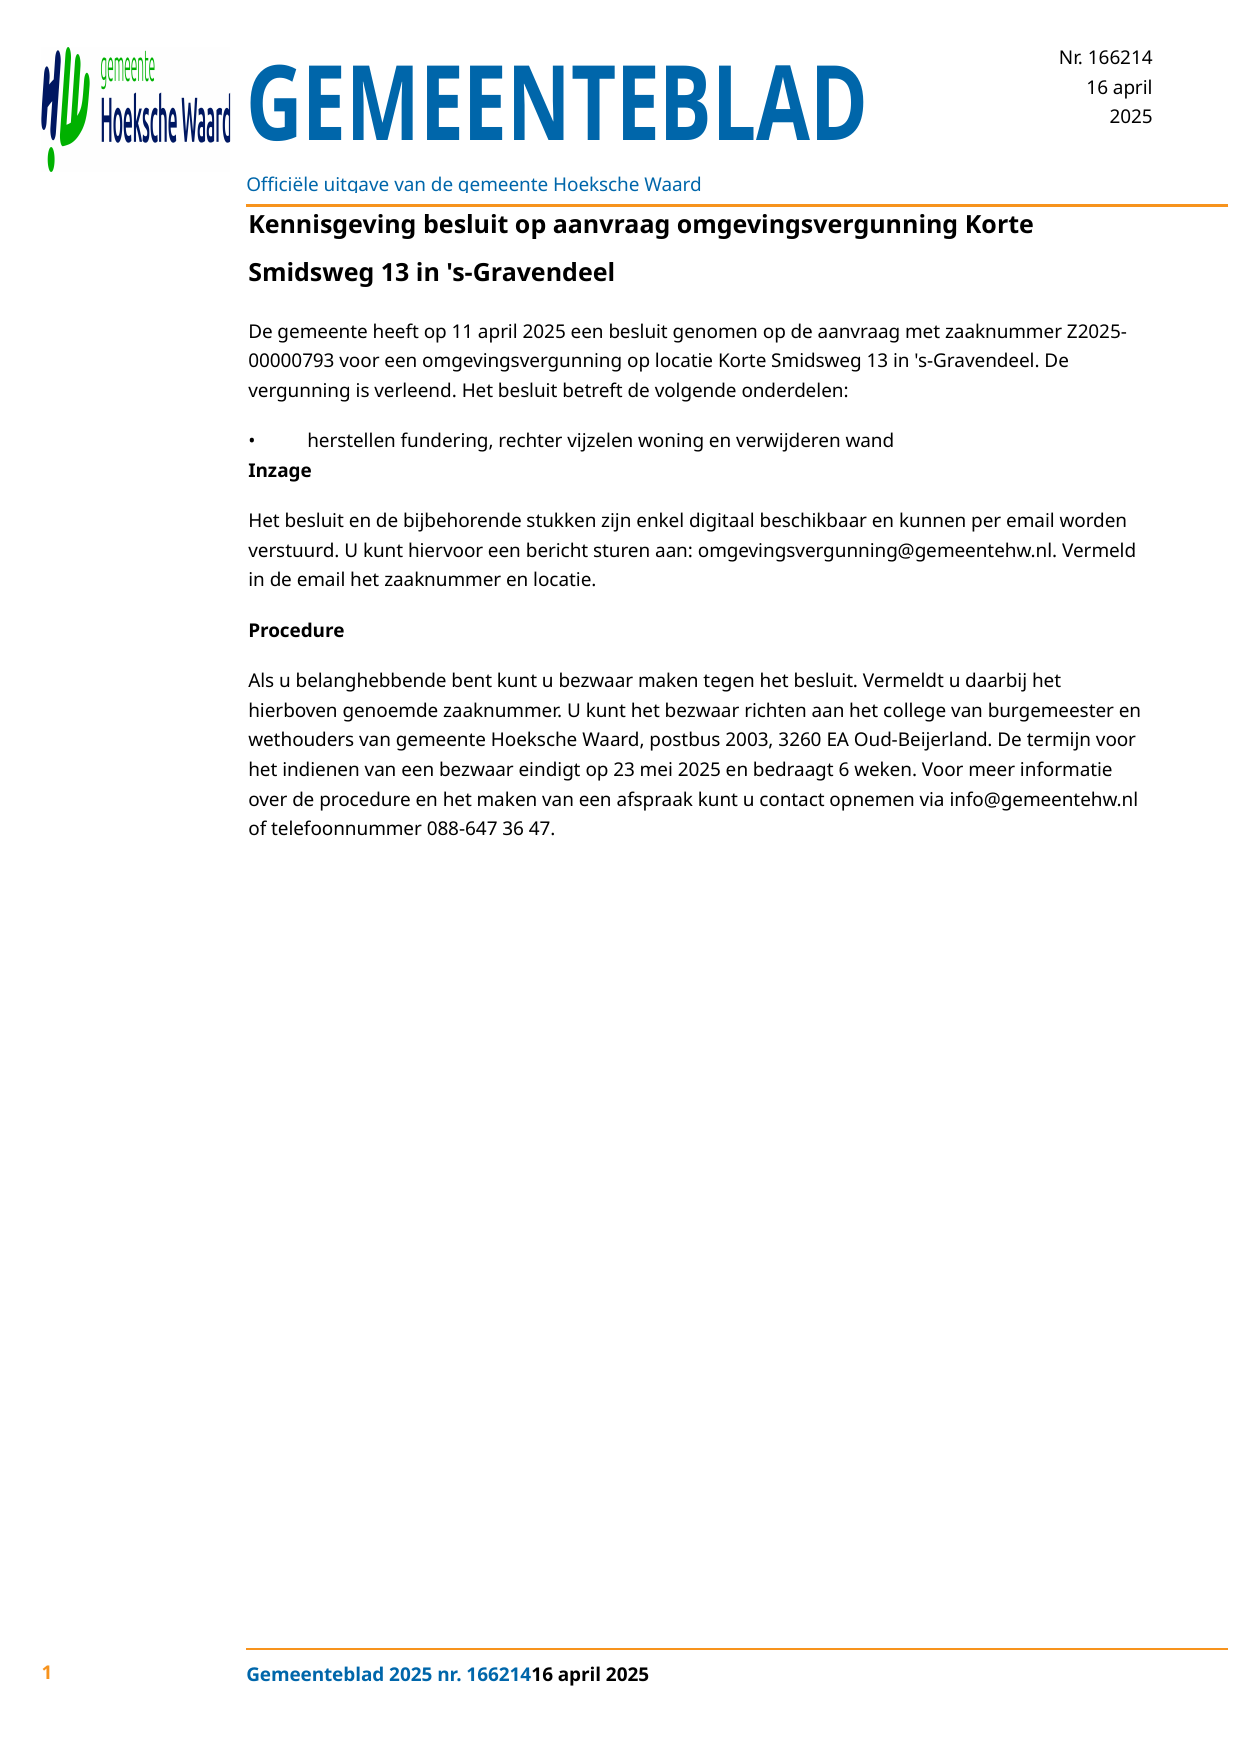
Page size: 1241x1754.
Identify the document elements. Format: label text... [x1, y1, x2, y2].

text Het besluit en de bijbehorende stukken zijn enkel digitaal beschikbaar en kunnen per email worden verstuurd. U kunt hiervoor een bericht sturen aan: omgevingsvergunning@gemeentehw.nl. Vermeld in de email het zaaknummer en locatie. [248, 507, 1152, 592]
text Procedure [248, 617, 1152, 643]
text Als u belanghebbende bent kunt u bezwaar maken tegen het besluit. Vermeldt u daarbij het hierboven genoemde zaaknummer. U kunt het bezwaar richten aan het college van burgemeester en wethouders van gemeente Hoeksche Waard, postbus 2003, 3260 EA Oud-Beijerland. De termijn voor het indienen van een bezwaar eindigt op 23 mei 2025 en bedraagt 6 weken. Voor meer informatie over de procedure en het maken van een afspraak kunt u contact opnemen via info@gemeentehw.nl of telefoonnummer 088-647 36 47. [248, 667, 1152, 841]
text Kennisgeving besluit op aanvraag omgevingsvergunning Korte Smidsweg 13 in 's-Gravendeel [248, 207, 1152, 288]
text De gemeente heeft op 11 april 2025 een besluit genomen op de aanvraag met zaaknummer Z2025-00000793 voor een omgevingsvergunning op locatie Korte Smidsweg 13 in 's-Gravendeel. De vergunning is verleend. Het besluit betreft de volgende onderdelen: [248, 318, 1152, 403]
text Inzage [248, 457, 1152, 483]
picture [41, 47, 231, 172]
list herstellen fundering, rechter vijzelen woning en verwijderen wand [248, 427, 1152, 453]
